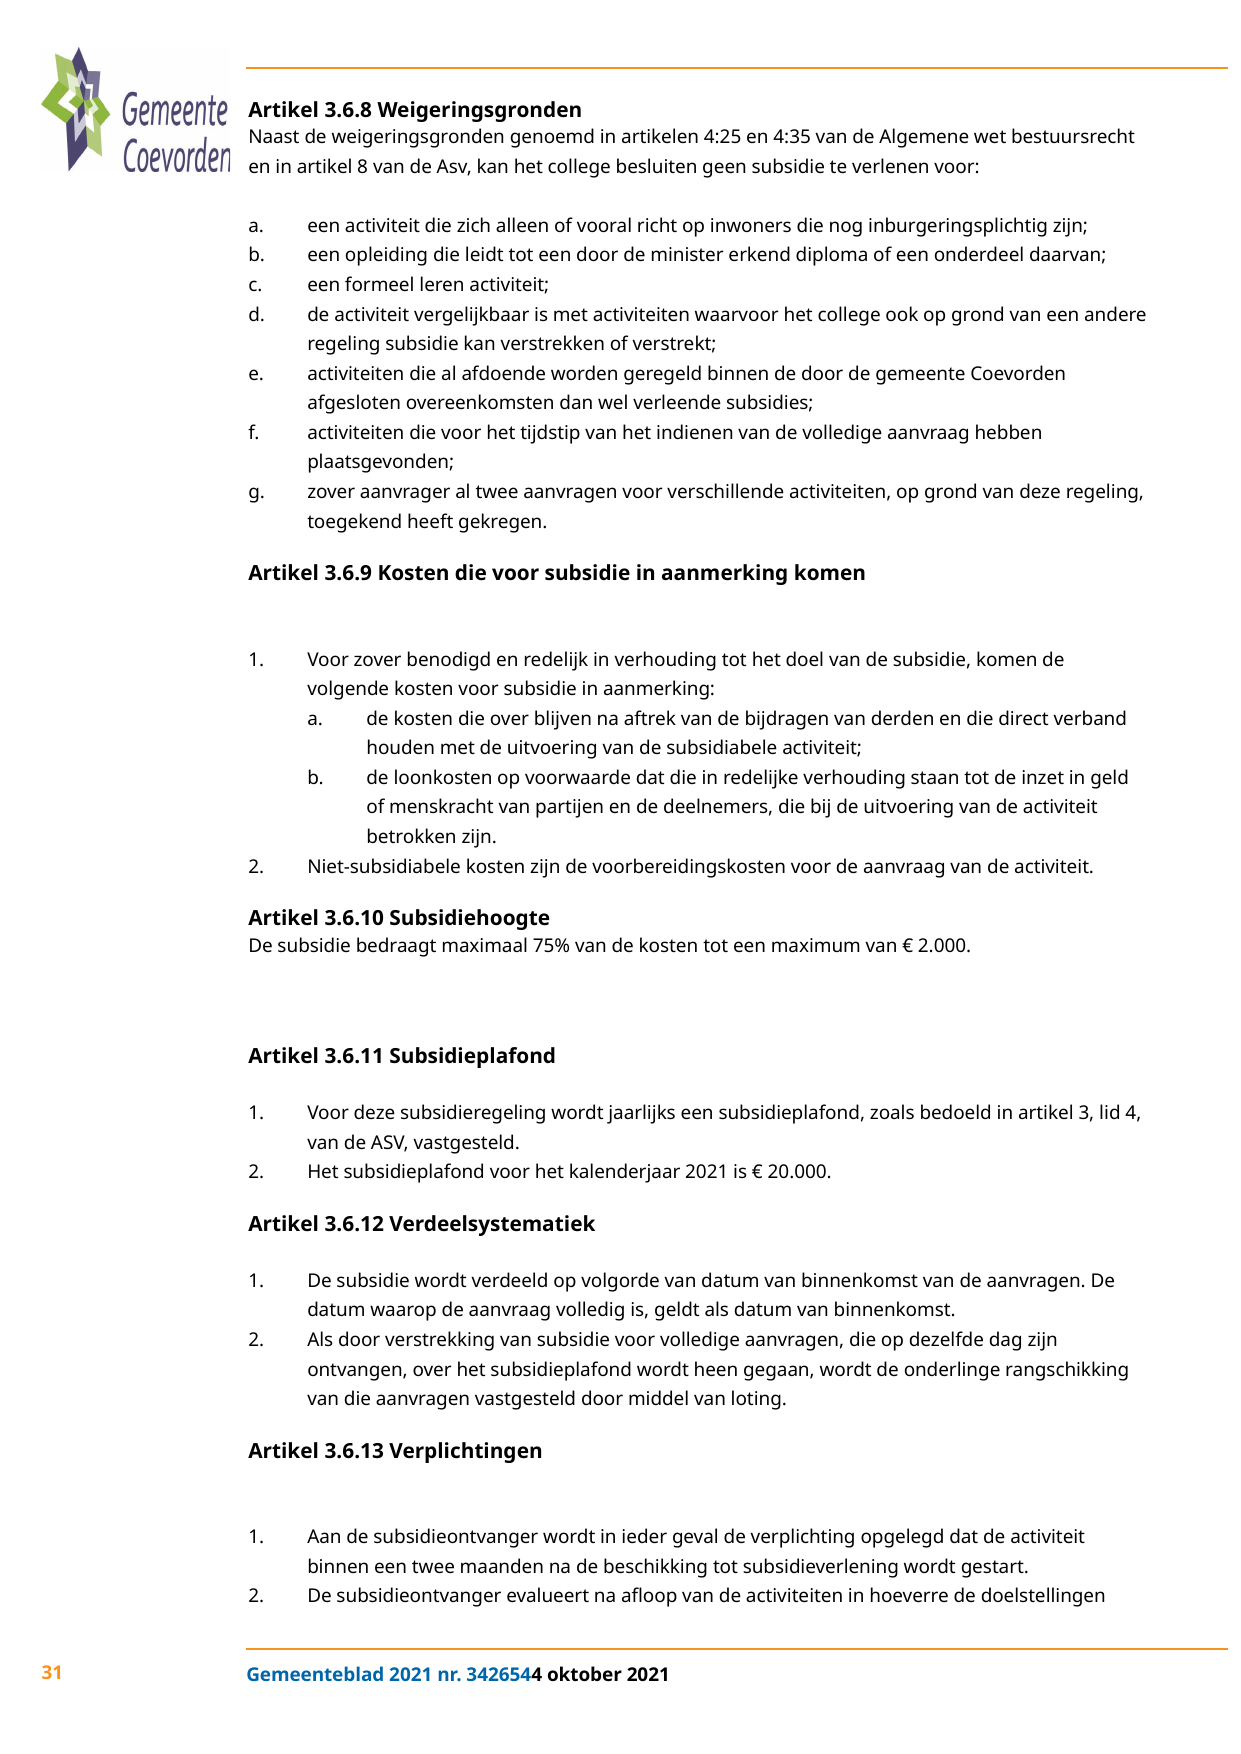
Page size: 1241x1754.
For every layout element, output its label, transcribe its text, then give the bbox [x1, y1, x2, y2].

list Voor zover benodigd en redelijk in verhouding tot het doel van de subsidie, komen de volgende kosten voor subsidie in aanmerking: [248, 646, 1152, 701]
picture [41, 47, 231, 172]
list zover aanvrager al twee aanvragen voor verschillende activiteiten, op grond van deze regeling, toegekend heeft gekregen. [248, 478, 1152, 533]
list activiteiten die voor het tijdstip van het indienen van de volledige aanvraag hebben plaatsgevonden; [248, 419, 1152, 474]
list Het subsidieplafond voor het kalenderjaar 2021 is € 20.000. [248, 1158, 1152, 1184]
list Niet-subsidiabele kosten zijn de voorbereidingskosten voor de aanvraag van de activiteit. [248, 853, 1152, 879]
list Aan de subsidieontvanger wordt in ieder geval de verplichting opgelegd dat de activiteit binnen een twee maanden na de beschikking tot subsidieverlening wordt gestart. [248, 1523, 1152, 1579]
list De subsidie wordt verdeeld op volgorde van datum van binnenkomst van de aanvragen. De datum waarop de aanvraag volledig is, geldt als datum van binnenkomst. [248, 1267, 1152, 1322]
text Artikel 3.6.10 Subsidiehoogte [248, 903, 1152, 932]
list een opleiding die leidt tot een door de minister erkend diploma of een onderdeel daarvan; [248, 242, 1152, 267]
text Artikel 3.6.8 Weigeringsgronden [248, 95, 1152, 123]
text Naast de weigeringsgronden genoemd in artikelen 4:25 en 4:35 van de Algemene wet bestuursrecht en in artikel 8 van de Asv, kan het college besluiten geen subsidie te verlenen voor: [248, 123, 1152, 178]
list de activiteit vergelijkbaar is met activiteiten waarvoor het college ook op grond van een andere regeling subsidie kan verstrekken of verstrekt; [248, 301, 1152, 356]
list een activiteit die zich alleen of vooral richt op inwoners die nog inburgeringsplichtig zijn; [248, 212, 1152, 238]
list Als door verstrekking van subsidie voor volledige aanvragen, die op dezelfde dag zijn ontvangen, over het subsidieplafond wordt heen gegaan, wordt de onderlinge rangschikking van die aanvragen vastgesteld door middel van loting. [248, 1326, 1152, 1411]
list een formeel leren activiteit; [248, 271, 1152, 297]
text Artikel 3.6.11 Subsidieplafond [248, 1041, 1152, 1070]
text De subsidie bedraagt maximaal 75% van de kosten tot een maximum van € 2.000. [248, 932, 1152, 957]
text Artikel 3.6.9 Kosten die voor subsidie in aanmerking komen [248, 558, 1152, 587]
text Artikel 3.6.12 Verdeelsystematiek [248, 1209, 1152, 1237]
list Voor deze subsidieregeling wordt jaarlijks een subsidieplafond, zoals bedoeld in artikel 3, lid 4, van de ASV, vastgesteld. [248, 1099, 1152, 1155]
text Artikel 3.6.13 Verplichtingen [248, 1436, 1152, 1464]
list activiteiten die al afdoende worden geregeld binnen de door de gemeente Coevorden afgesloten overeenkomsten dan wel verleende subsidies; [248, 360, 1152, 415]
list de kosten die over blijven na aftrek van de bijdragen van derden en die direct verband houden met de uitvoering van de subsidiabele activiteit; [307, 705, 1152, 760]
list De subsidieontvanger evalueert na afloop van de activiteiten in hoeverre de doelstellingen [248, 1582, 1152, 1608]
list de loonkosten op voorwaarde dat die in redelijke verhouding staan tot de inzet in geld of menskracht van partijen en de deelnemers, die bij de uitvoering van de activiteit betrokken zijn. [307, 764, 1152, 849]
